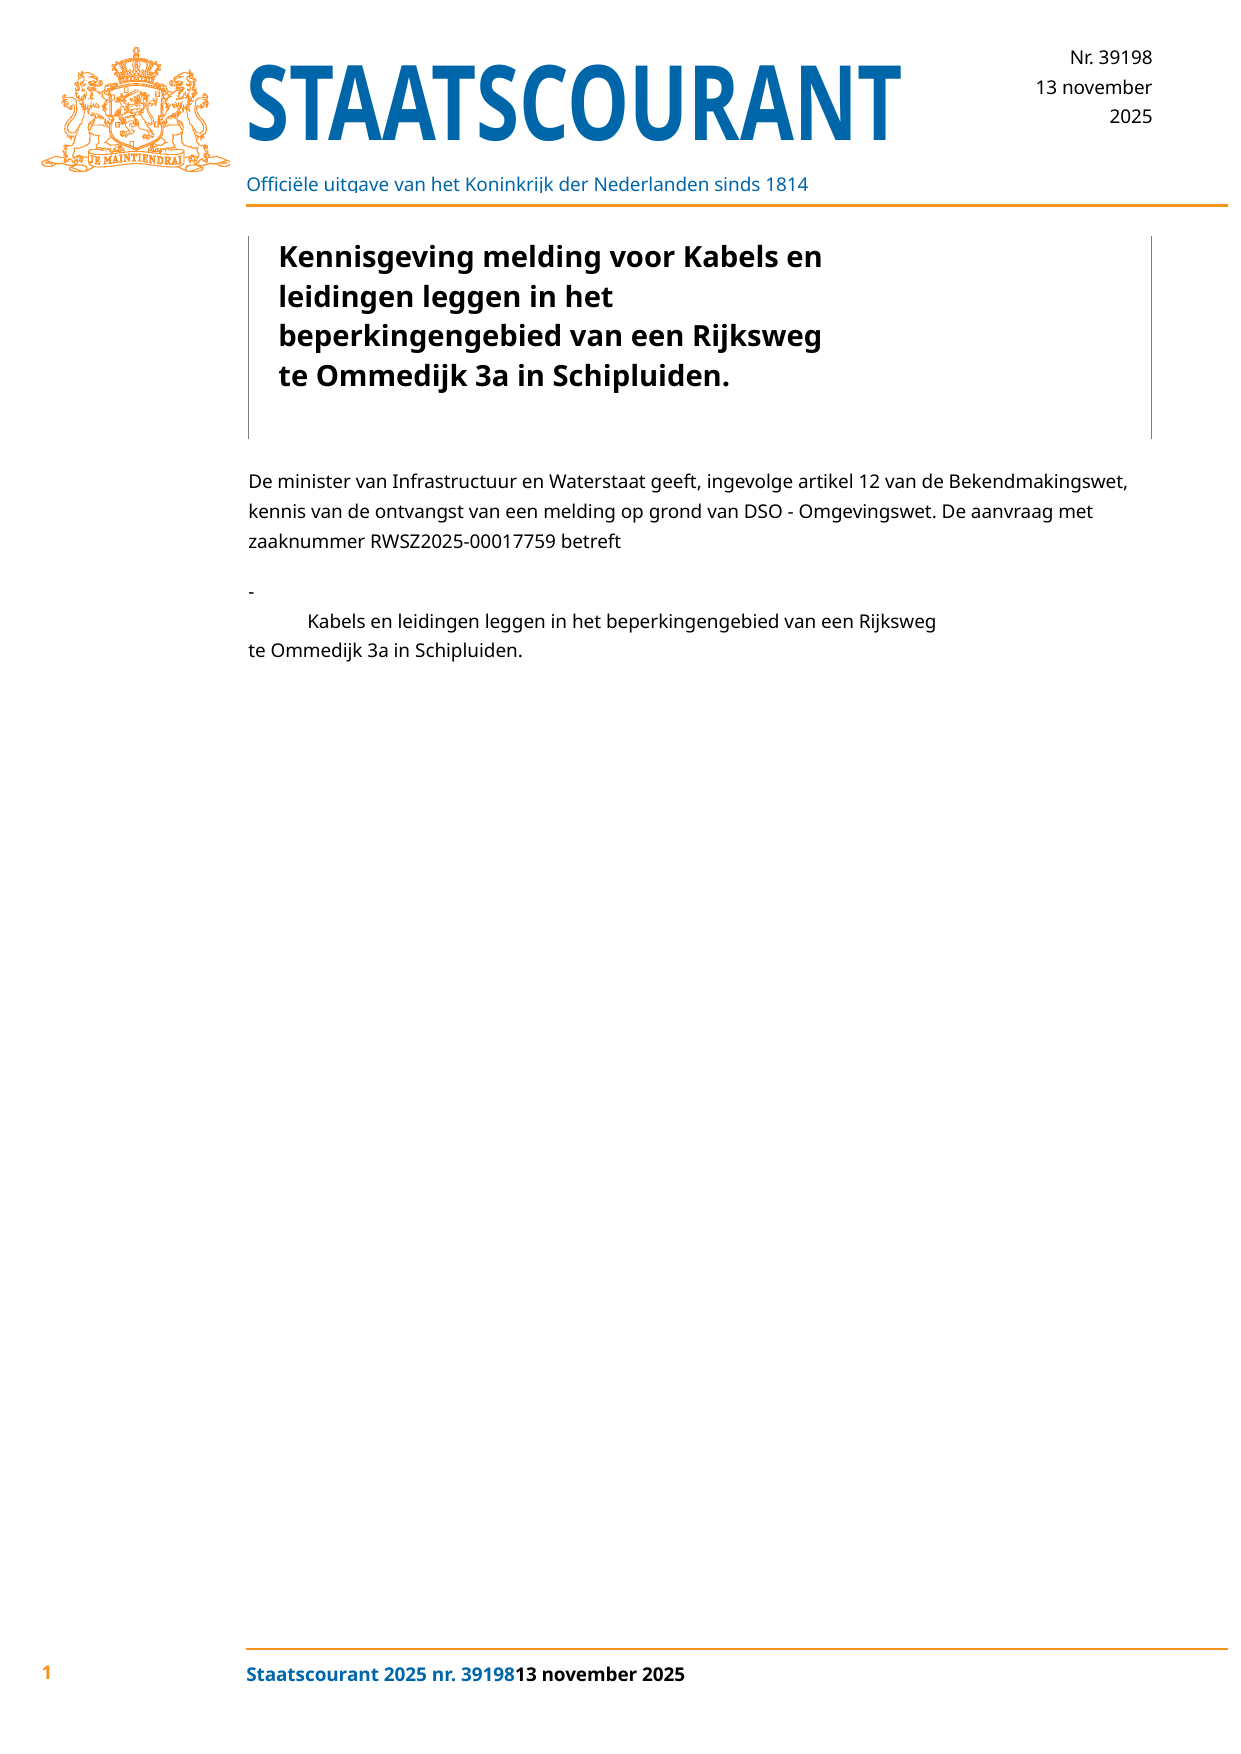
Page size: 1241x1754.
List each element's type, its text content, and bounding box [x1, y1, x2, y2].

table_header Kennisgeving melding voor Kabels en leidingen leggen in het beperkingengebied van een Rijksweg te Ommedijk 3a in Schipluiden. [249, 236, 850, 439]
list Kabels en leidingen leggen in het beperkingengebied van een Rijksweg [248, 608, 1152, 633]
table_header [850, 414, 1151, 439]
text te Ommedijk 3a in Schipluiden. [248, 637, 1152, 663]
picture [912, 236, 1090, 414]
text De minister van Infrastructuur en Waterstaat geeft, ingevolge artikel 12 van de Bekendmakingswet, kennis van de ontvangst van een melding op grond van DSO - Omgevingswet. De aanvraag met zaaknummer RWSZ2025-00017759 betreft [248, 469, 1152, 553]
table_header [1090, 236, 1151, 413]
picture [41, 47, 231, 172]
table_header [850, 236, 912, 413]
